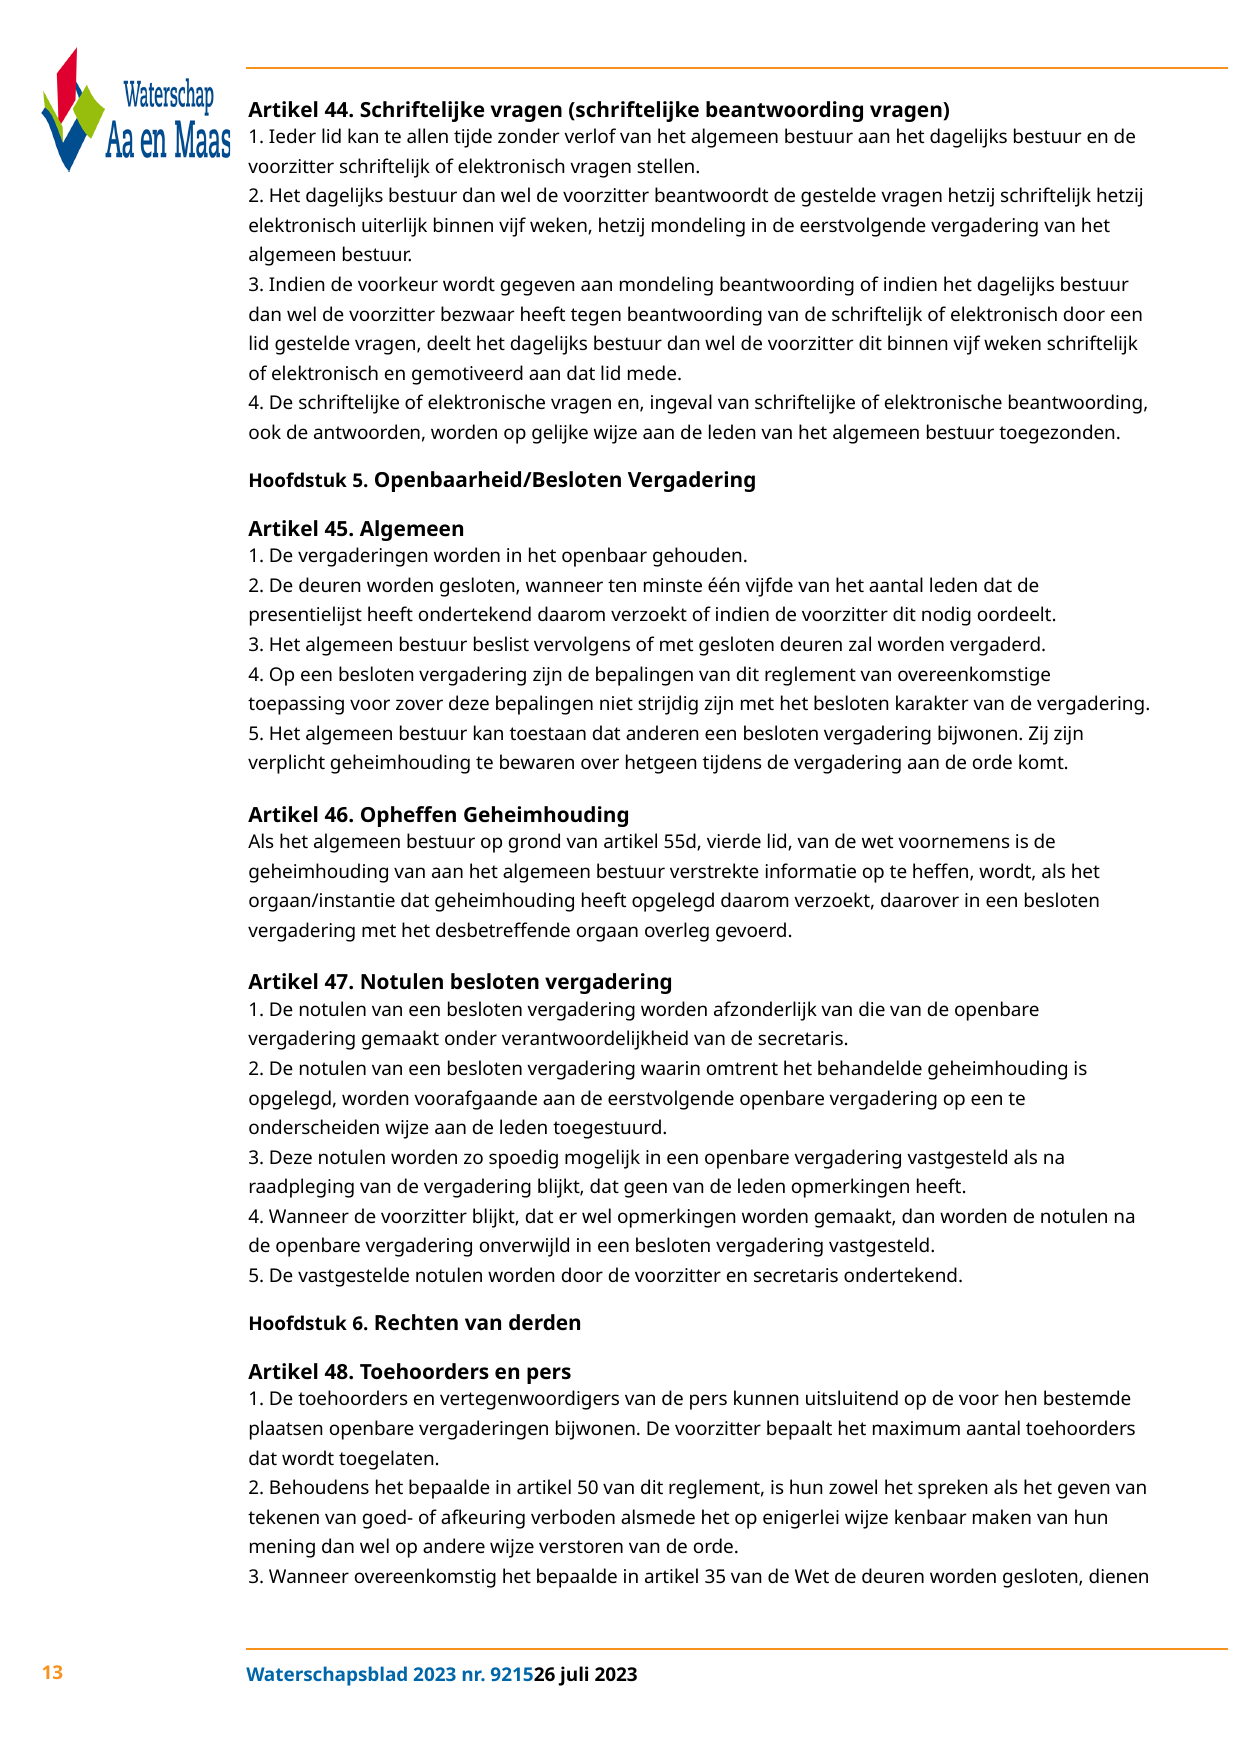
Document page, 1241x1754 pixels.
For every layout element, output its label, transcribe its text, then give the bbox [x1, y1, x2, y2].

text 2. De deuren worden gesloten, wanneer ten minste één vijfde van het aantal leden dat de presentielijst heeft ondertekend daarom verzoekt of indien de voorzitter dit nodig oordeelt. [248, 572, 1152, 627]
text 2. De notulen van een besloten vergadering waarin omtrent het behandelde geheimhouding is opgelegd, worden voorafgaande aan de eerstvolgende openbare vergadering op een te onderscheiden wijze aan de leden toegestuurd. [248, 1055, 1152, 1140]
text Artikel 44. Schriftelijke vragen (schriftelijke beantwoording vragen) [248, 95, 1152, 123]
text 1. Ieder lid kan te allen tijde zonder verlof van het algemeen bestuur aan het dagelijks bestuur en de voorzitter schriftelijk of elektronisch vragen stellen. [248, 123, 1152, 178]
text 3. Wanneer overeenkomstig het bepaalde in artikel 35 van de Wet de deuren worden gesloten, dienen [248, 1563, 1152, 1589]
text Artikel 48. Toehoorders en pers [248, 1357, 1152, 1386]
text 2. Behoudens het bepaalde in artikel 50 van dit reglement, is hun zowel het spreken als het geven van tekenen van goed- of afkeuring verboden alsmede het op enigerlei wijze kenbaar maken van hun mening dan wel op andere wijze verstoren van de orde. [248, 1474, 1152, 1559]
text Hoofdstuk 6. Rechten van derden [248, 1308, 1152, 1336]
text 5. Het algemeen bestuur kan toestaan dat anderen een besloten vergadering bijwonen. Zij zijn verplicht geheimhouding te bewaren over hetgeen tijdens de vergadering aan de orde komt. [248, 720, 1152, 775]
text Artikel 47. Notulen besloten vergadering [248, 967, 1152, 996]
text Als het algemeen bestuur op grond van artikel 55d, vierde lid, van de wet voornemens is de geheimhouding van aan het algemeen bestuur verstrekte informatie op te heffen, wordt, als het orgaan/instantie dat geheimhouding heeft opgelegd daarom verzoekt, daarover in een besloten vergadering met het desbetreffende orgaan overleg gevoerd. [248, 828, 1152, 943]
text Artikel 46. Opheffen Geheimhouding [248, 800, 1152, 828]
text 3. Deze notulen worden zo spoedig mogelijk in een openbare vergadering vastgesteld als na raadpleging van de vergadering blijkt, dat geen van de leden opmerkingen heeft. [248, 1144, 1152, 1199]
text 4. Op een besloten vergadering zijn de bepalingen van dit reglement van overeenkomstige toepassing voor zover deze bepalingen niet strijdig zijn met het besloten karakter van de vergadering. [248, 661, 1152, 716]
text Artikel 45. Algemeen [248, 514, 1152, 542]
text 1. De notulen van een besloten vergadering worden afzonderlijk van die van de openbare vergadering gemaakt onder verantwoordelijkheid van de secretaris. [248, 996, 1152, 1051]
text Hoofdstuk 5. Openbaarheid/Besloten Vergadering [248, 465, 1152, 493]
text 1. De vergaderingen worden in het openbaar gehouden. [248, 542, 1152, 568]
text 5. De vastgestelde notulen worden door de voorzitter en secretaris ondertekend. [248, 1262, 1152, 1288]
text 3. Indien de voorkeur wordt gegeven aan mondeling beantwoording of indien het dagelijks bestuur dan wel de voorzitter bezwaar heeft tegen beantwoording van de schriftelijk of elektronisch door een lid gestelde vragen, deelt het dagelijks bestuur dan wel de voorzitter dit binnen vijf weken schriftelijk of elektronisch en gemotiveerd aan dat lid mede. [248, 271, 1152, 386]
text 3. Het algemeen bestuur beslist vervolgens of met gesloten deuren zal worden vergaderd. [248, 631, 1152, 657]
picture [41, 47, 231, 172]
text 4. De schriftelijke of elektronische vragen en, ingeval van schriftelijke of elektronische beantwoording, ook de antwoorden, worden op gelijke wijze aan de leden van het algemeen bestuur toegezonden. [248, 389, 1152, 445]
text 2. Het dagelijks bestuur dan wel de voorzitter beantwoordt de gestelde vragen hetzij schriftelijk hetzij elektronisch uiterlijk binnen vijf weken, hetzij mondeling in de eerstvolgende vergadering van het algemeen bestuur. [248, 182, 1152, 267]
text 1. De toehoorders en vertegenwoordigers van de pers kunnen uitsluitend op de voor hen bestemde plaatsen openbare vergaderingen bijwonen. De voorzitter bepaalt het maximum aantal toehoorders dat wordt toegelaten. [248, 1386, 1152, 1470]
text 4. Wanneer de voorzitter blijkt, dat er wel opmerkingen worden gemaakt, dan worden de notulen na de openbare vergadering onverwijld in een besloten vergadering vastgesteld. [248, 1203, 1152, 1258]
